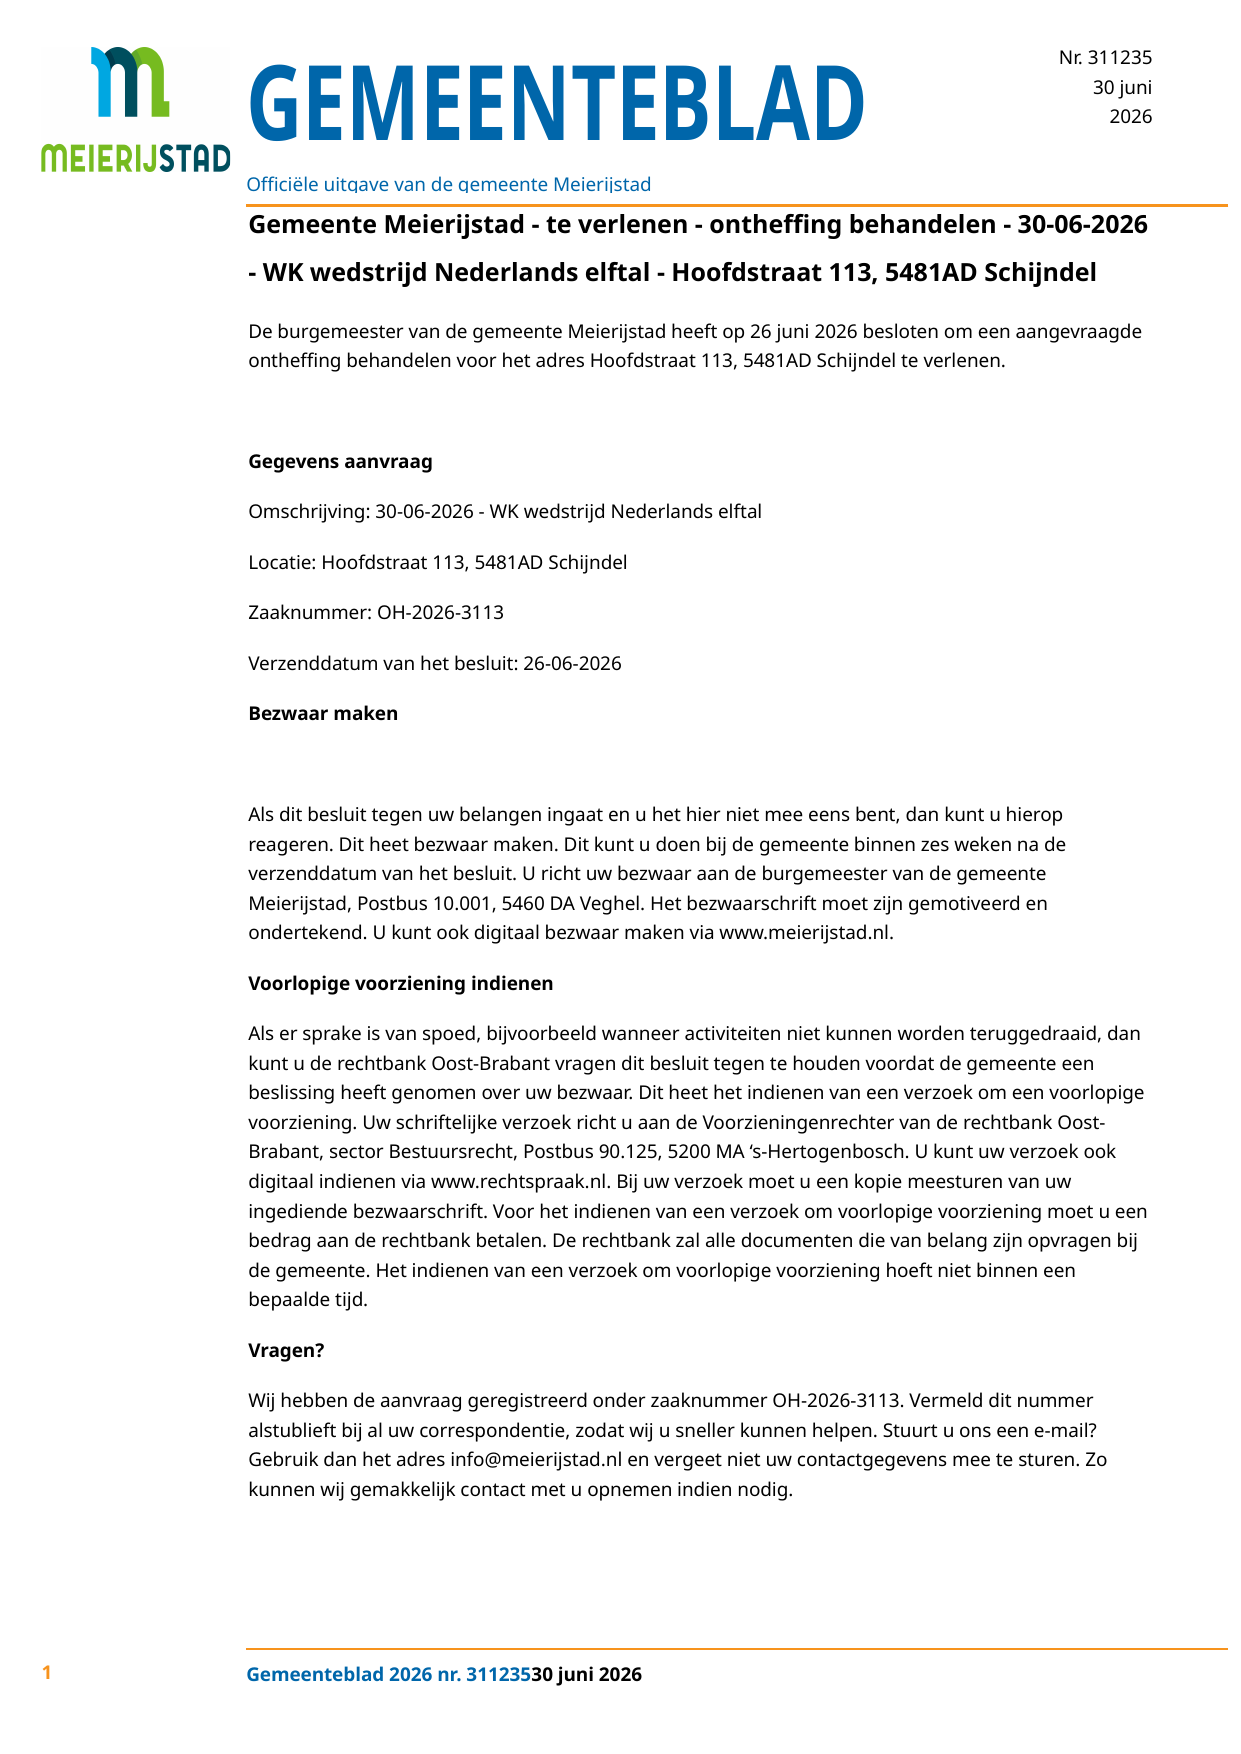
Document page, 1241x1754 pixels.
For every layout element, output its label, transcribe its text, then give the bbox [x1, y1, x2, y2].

text Locatie: Hoofdstraat 113, 5481AD Schijndel [248, 549, 1152, 575]
text Gemeente Meierijstad - te verlenen - ontheffing behandelen - 30-06-2026 - WK wedstrijd Nederlands elftal - Hoofdstraat 113, 5481AD Schijndel [248, 207, 1152, 288]
text De burgemeester van de gemeente Meierijstad heeft op 26 juni 2026 besloten om een aangevraagde ontheffing behandelen voor het adres Hoofdstraat 113, 5481AD Schijndel te verlenen. [248, 318, 1152, 373]
text Als dit besluit tegen uw belangen ingaat en u het hier niet mee eens bent, dan kunt u hierop reageren. Dit heet bezwaar maken. Dit kunt u doen bij de gemeente binnen zes weken na de verzenddatum van het besluit. U richt uw bezwaar aan de burgemeester van de gemeente Meierijstad, Postbus 10.001, 5460 DA Veghel. Het bezwaarschrift moet zijn gemotiveerd en ondertekend. U kunt ook digitaal bezwaar maken via www.meierijstad.nl. [248, 801, 1152, 945]
text Wij hebben de aanvraag geregistreerd onder zaaknummer OH-2026-3113. Vermeld dit nummer alstublieft bij al uw correspondentie, zodat wij u sneller kunnen helpen. Stuurt u ons een e-mail? Gebruik dan het adres info@meierijstad.nl en vergeet niet uw contactgegevens mee te sturen. Zo kunnen wij gemakkelijk contact met u opnemen indien nodig. [248, 1387, 1152, 1502]
text Gegevens aanvraag [248, 448, 1152, 474]
text Verzenddatum van het besluit: 26-06-2026 [248, 650, 1152, 676]
text Vragen? [248, 1337, 1152, 1363]
picture [41, 47, 231, 172]
text Voorlopige voorziening indienen [248, 970, 1152, 996]
text Zaaknummer: OH-2026-3113 [248, 599, 1152, 625]
text Bezwaar maken [248, 700, 1152, 726]
text Omschrijving: 30-06-2026 - WK wedstrijd Nederlands elftal [248, 499, 1152, 524]
text Als er sprake is van spoed, bijvoorbeeld wanneer activiteiten niet kunnen worden teruggedraaid, dan kunt u de rechtbank Oost-Brabant vragen dit besluit tegen te houden voordat de gemeente een beslissing heeft genomen over uw bezwaar. Dit heet het indienen van een verzoek om een voorlopige voorziening. Uw schriftelijke verzoek richt u aan de Voorzieningenrechter van de rechtbank Oost-Brabant, sector Bestuursrecht, Postbus 90.125, 5200 MA ‘s-Hertogenbosch. U kunt uw verzoek ook digitaal indienen via www.rechtspraak.nl. Bij uw verzoek moet u een kopie meesturen van uw ingediende bezwaarschrift. Voor het indienen van een verzoek om voorlopige voorziening moet u een bedrag aan de rechtbank betalen. De rechtbank zal alle documenten die van belang zijn opvragen bij de gemeente. Het indienen van een verzoek om voorlopige voorziening hoeft niet binnen een bepaalde tijd. [248, 1020, 1152, 1312]
